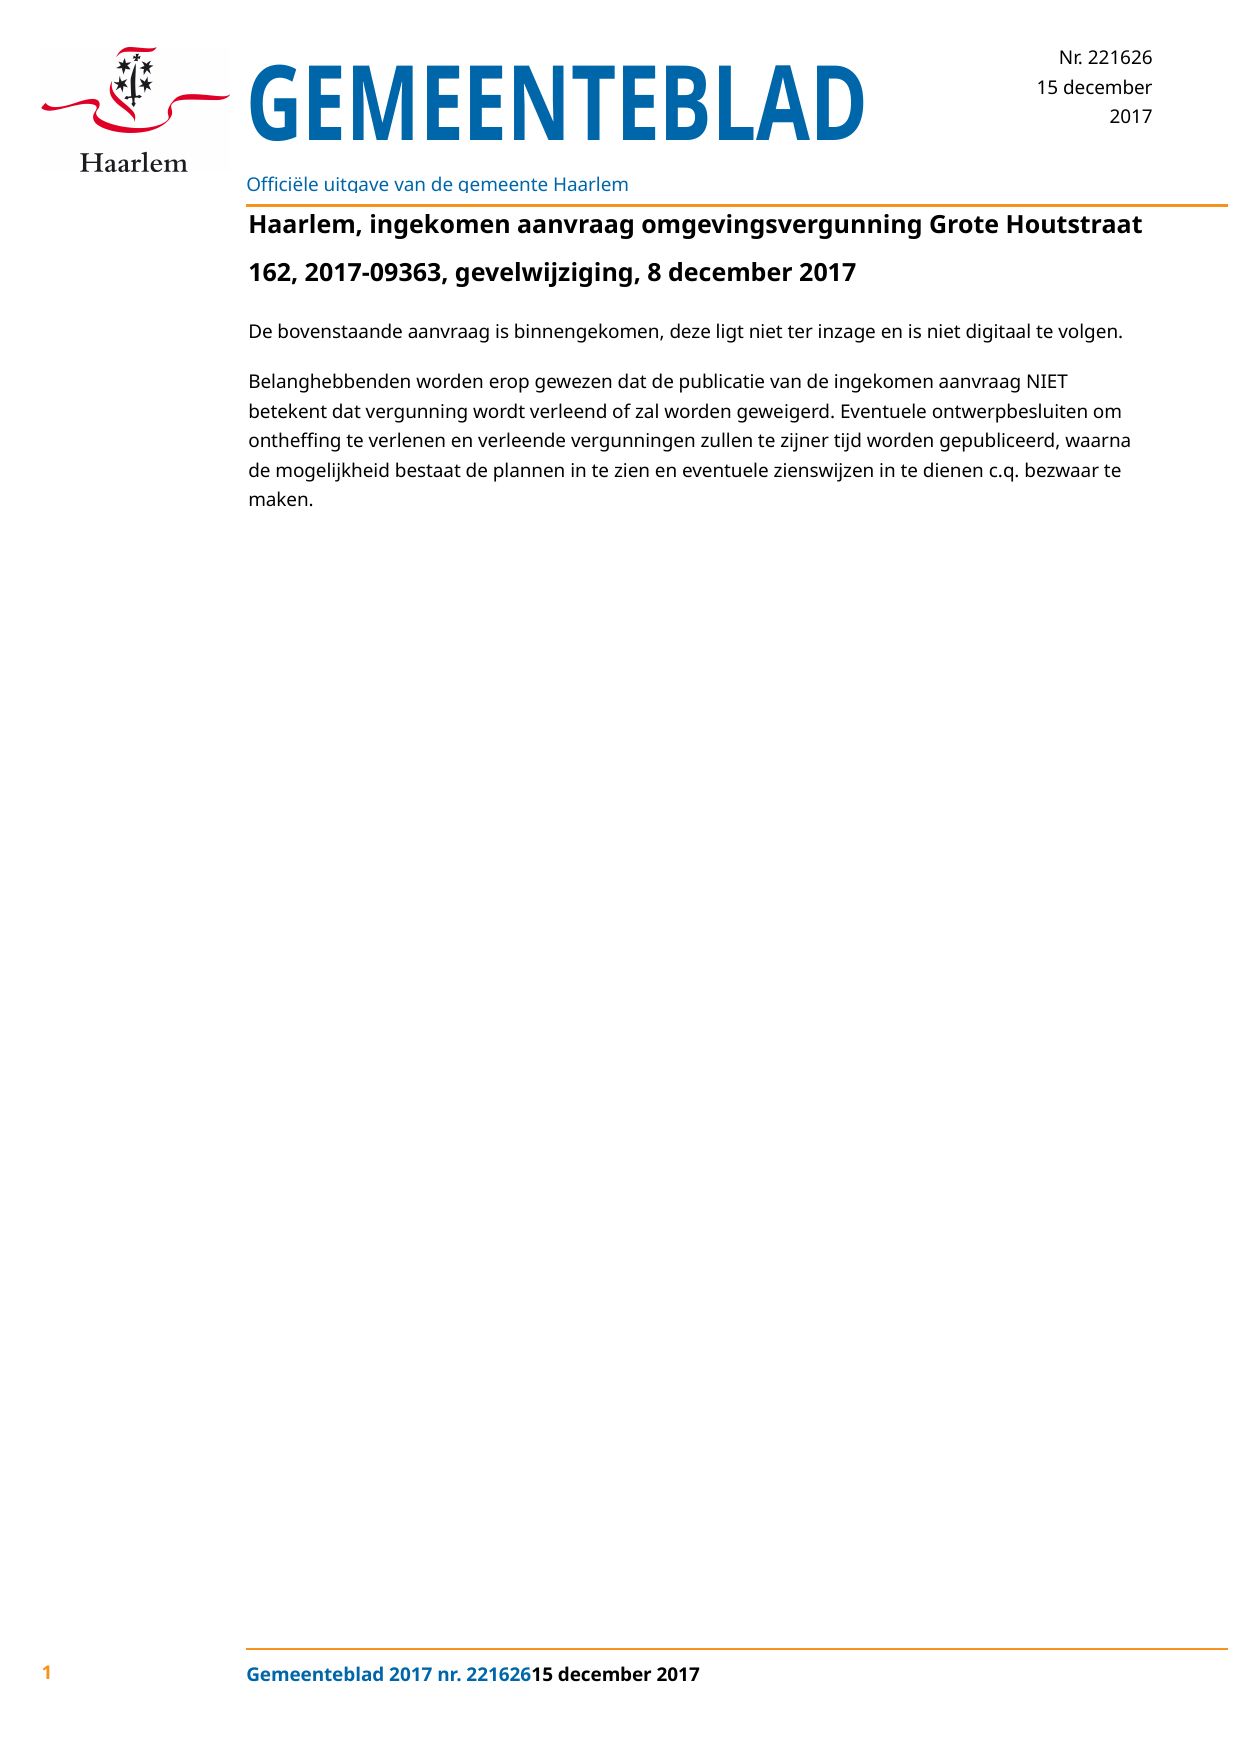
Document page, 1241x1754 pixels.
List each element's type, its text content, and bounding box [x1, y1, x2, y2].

text Belanghebbenden worden erop gewezen dat de publicatie van de ingekomen aanvraag NIET betekent dat vergunning wordt verleend of zal worden geweigerd. Eventuele ontwerpbesluiten om ontheffing te verlenen en verleende vergunningen zullen te zijner tijd worden gepubliceerd, waarna de mogelijkheid bestaat de plannen in te zien en eventuele zienswijzen in te dienen c.q. bezwaar te maken. [248, 368, 1152, 512]
text Haarlem, ingekomen aanvraag omgevingsvergunning Grote Houtstraat 162, 2017-09363, gevelwijziging, 8 december 2017 [248, 207, 1152, 288]
text De bovenstaande aanvraag is binnengekomen, deze ligt niet ter inzage en is niet digitaal te volgen. [248, 318, 1152, 344]
picture [41, 47, 231, 172]
